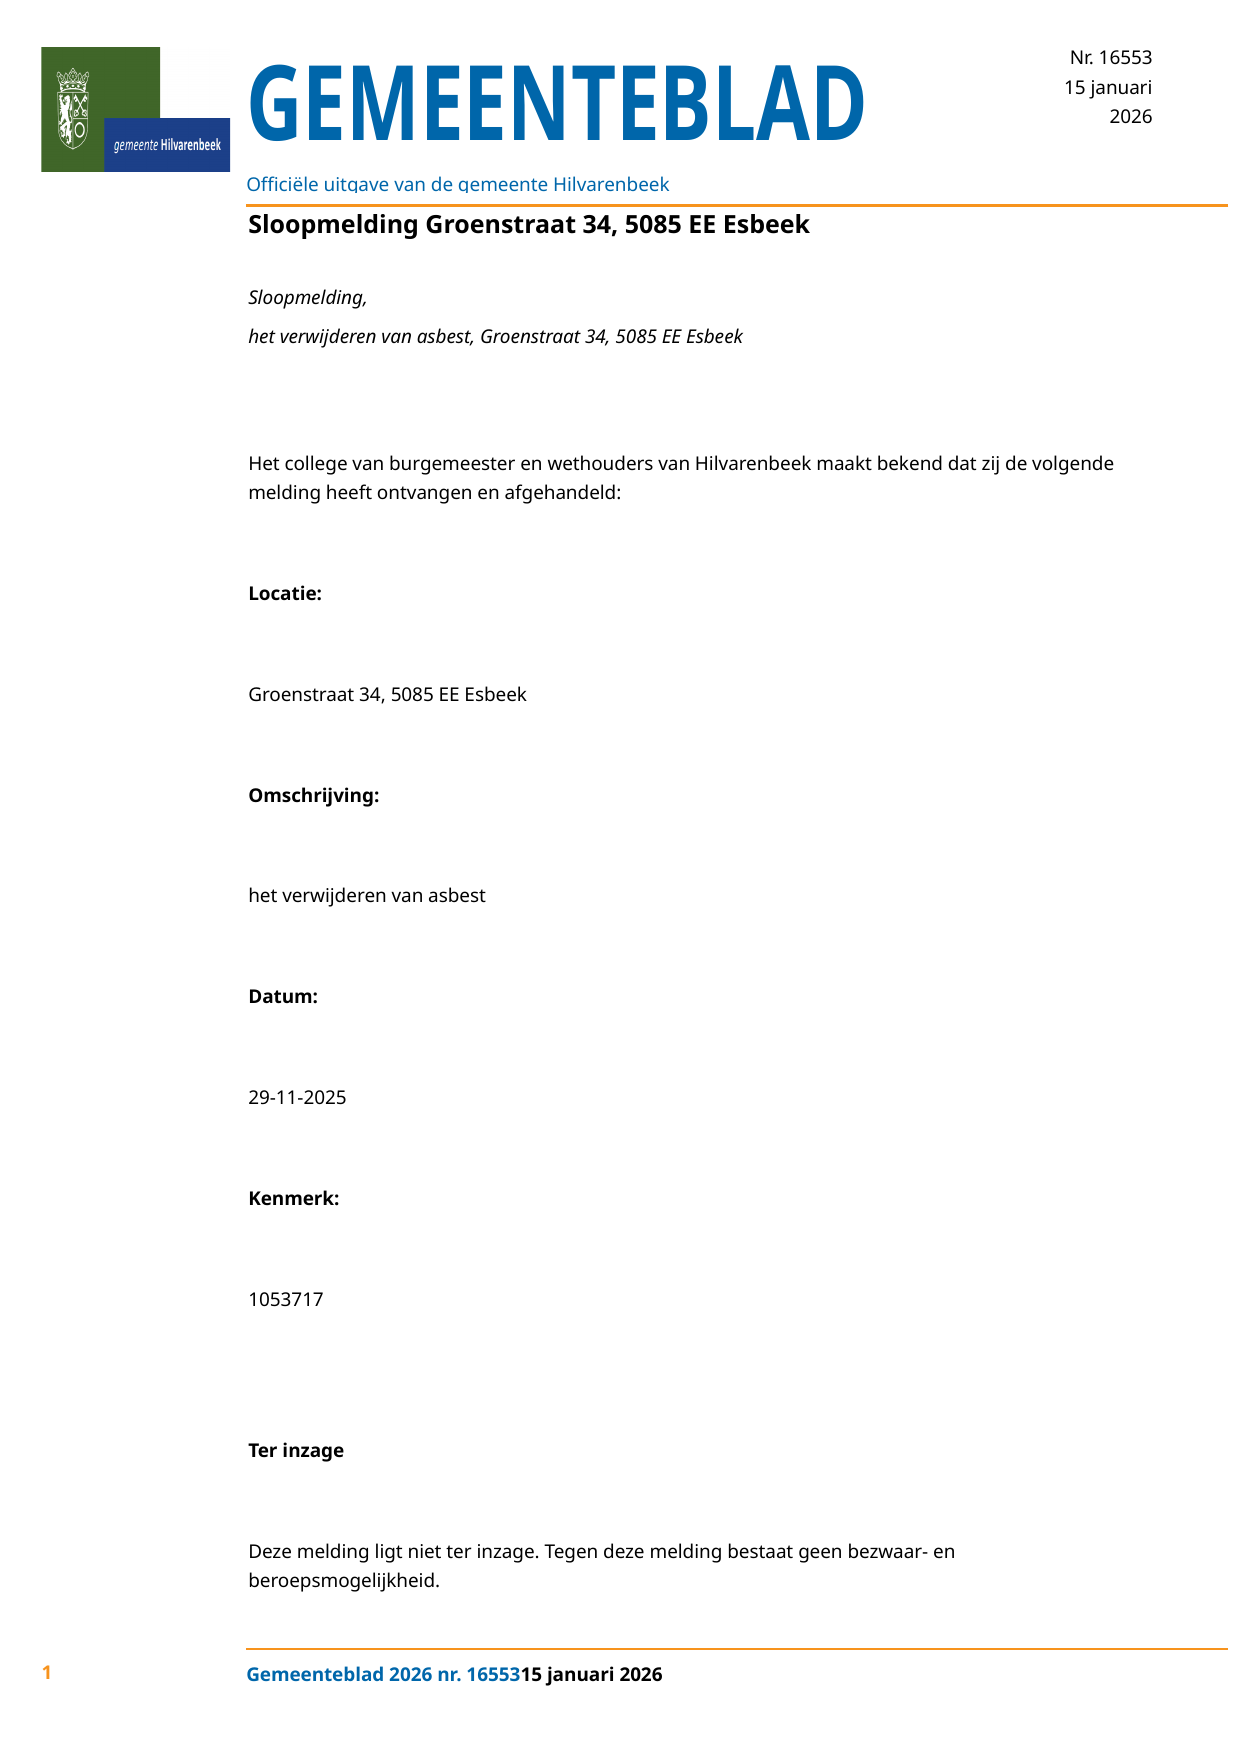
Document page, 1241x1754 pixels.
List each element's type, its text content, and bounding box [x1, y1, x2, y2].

text Ter inzage [248, 1437, 1152, 1463]
text Het college van burgemeester en wethouders van Hilvarenbeek maakt bekend dat zij de volgende melding heeft ontvangen en afgehandeld: [248, 450, 1152, 505]
text het verwijderen van asbest [248, 883, 1152, 908]
text Sloopmelding, [248, 284, 1152, 309]
text Locatie: [248, 580, 1152, 606]
text Groenstraat 34, 5085 EE Esbeek [248, 681, 1152, 707]
text 29-11-2025 [248, 1084, 1152, 1110]
text Sloopmelding Groenstraat 34, 5085 EE Esbeek [248, 207, 1152, 241]
text het verwijderen van asbest, Groenstraat 34, 5085 EE Esbeek [248, 323, 1152, 349]
text Deze melding ligt niet ter inzage. Tegen deze melding bestaat geen bezwaar- en beroepsmogelijkheid. [248, 1538, 1152, 1593]
text Kenmerk: [248, 1185, 1152, 1211]
text Omschrijving: [248, 782, 1152, 807]
picture [41, 47, 231, 172]
text Datum: [248, 983, 1152, 1009]
text 1053717 [248, 1286, 1152, 1312]
